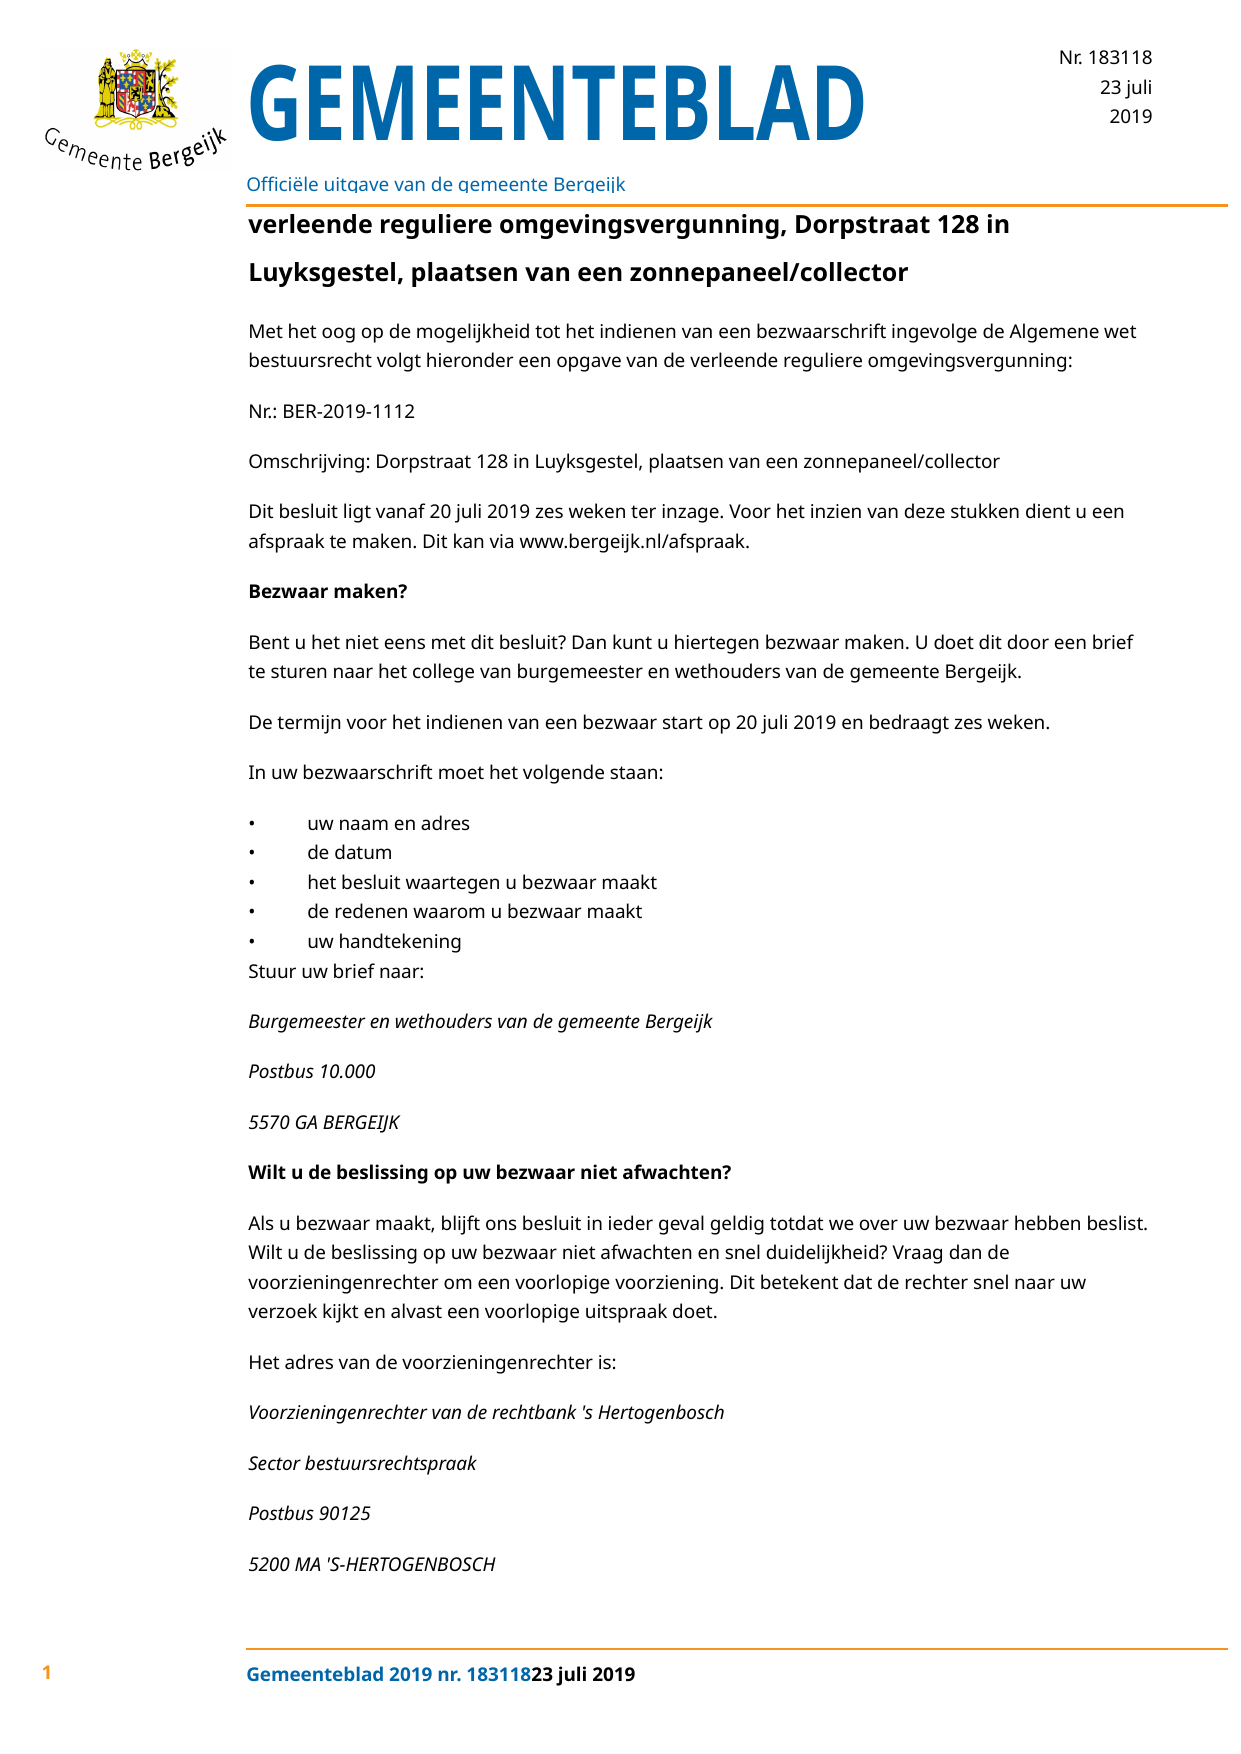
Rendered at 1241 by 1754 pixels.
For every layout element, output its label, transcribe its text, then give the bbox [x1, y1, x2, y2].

list uw handtekening [248, 928, 1152, 954]
list uw naam en adres [248, 810, 1152, 836]
text Met het oog op de mogelijkheid tot het indienen van een bezwaarschrift ingevolge de Algemene wet bestuursrecht volgt hieronder een opgave van de verleende reguliere omgevingsvergunning: [248, 318, 1152, 373]
text Burgemeester en wethouders van de gemeente Bergeijk [248, 1008, 1152, 1034]
list de redenen waarom u bezwaar maakt [248, 899, 1152, 924]
text Omschrijving: Dorpstraat 128 in Luyksgestel, plaatsen van een zonnepaneel/collector [248, 448, 1152, 474]
text 5200 MA 'S-HERTOGENBOSCH [248, 1551, 1152, 1577]
text Nr.: BER-2019-1112 [248, 398, 1152, 424]
list de datum [248, 839, 1152, 865]
text 5570 GA BERGEIJK [248, 1109, 1152, 1135]
text In uw bezwaarschrift moet het volgende staan: [248, 759, 1152, 785]
text Stuur uw brief naar: [248, 958, 1152, 984]
text Het adres van de voorzieningenrechter is: [248, 1349, 1152, 1375]
list het besluit waartegen u bezwaar maakt [248, 869, 1152, 895]
text Bent u het niet eens met dit besluit? Dan kunt u hiertegen bezwaar maken. U doet dit door een brief te sturen naar het college van burgemeester en wethouders van de gemeente Bergeijk. [248, 629, 1152, 684]
text Bezwaar maken? [248, 579, 1152, 604]
text Sector bestuursrechtspraak [248, 1450, 1152, 1476]
text Voorzieningenrechter van de rechtbank 's Hertogenbosch [248, 1399, 1152, 1425]
text Als u bezwaar maakt, blijft ons besluit in ieder geval geldig totdat we over uw bezwaar hebben beslist. Wilt u de beslissing op uw bezwaar niet afwachten en snel duidelijkheid? Vraag dan de voorzieningenrechter om een voorlopige voorziening. Dit betekent dat de rechter snel naar uw verzoek kijkt en alvast een voorlopige uitspraak doet. [248, 1210, 1152, 1324]
text Wilt u de beslissing op uw bezwaar niet afwachten? [248, 1159, 1152, 1185]
text verleende reguliere omgevingsvergunning, Dorpstraat 128 in Luyksgestel, plaatsen van een zonnepaneel/collector [248, 207, 1152, 288]
text De termijn voor het indienen van een bezwaar start op 20 juli 2019 en bedraagt zes weken. [248, 709, 1152, 735]
picture [41, 47, 231, 172]
text Dit besluit ligt vanaf 20 juli 2019 zes weken ter inzage. Voor het inzien van deze stukken dient u een afspraak te maken. Dit kan via www.bergeijk.nl/afspraak. [248, 499, 1152, 554]
text Postbus 90125 [248, 1500, 1152, 1526]
text Postbus 10.000 [248, 1059, 1152, 1084]
